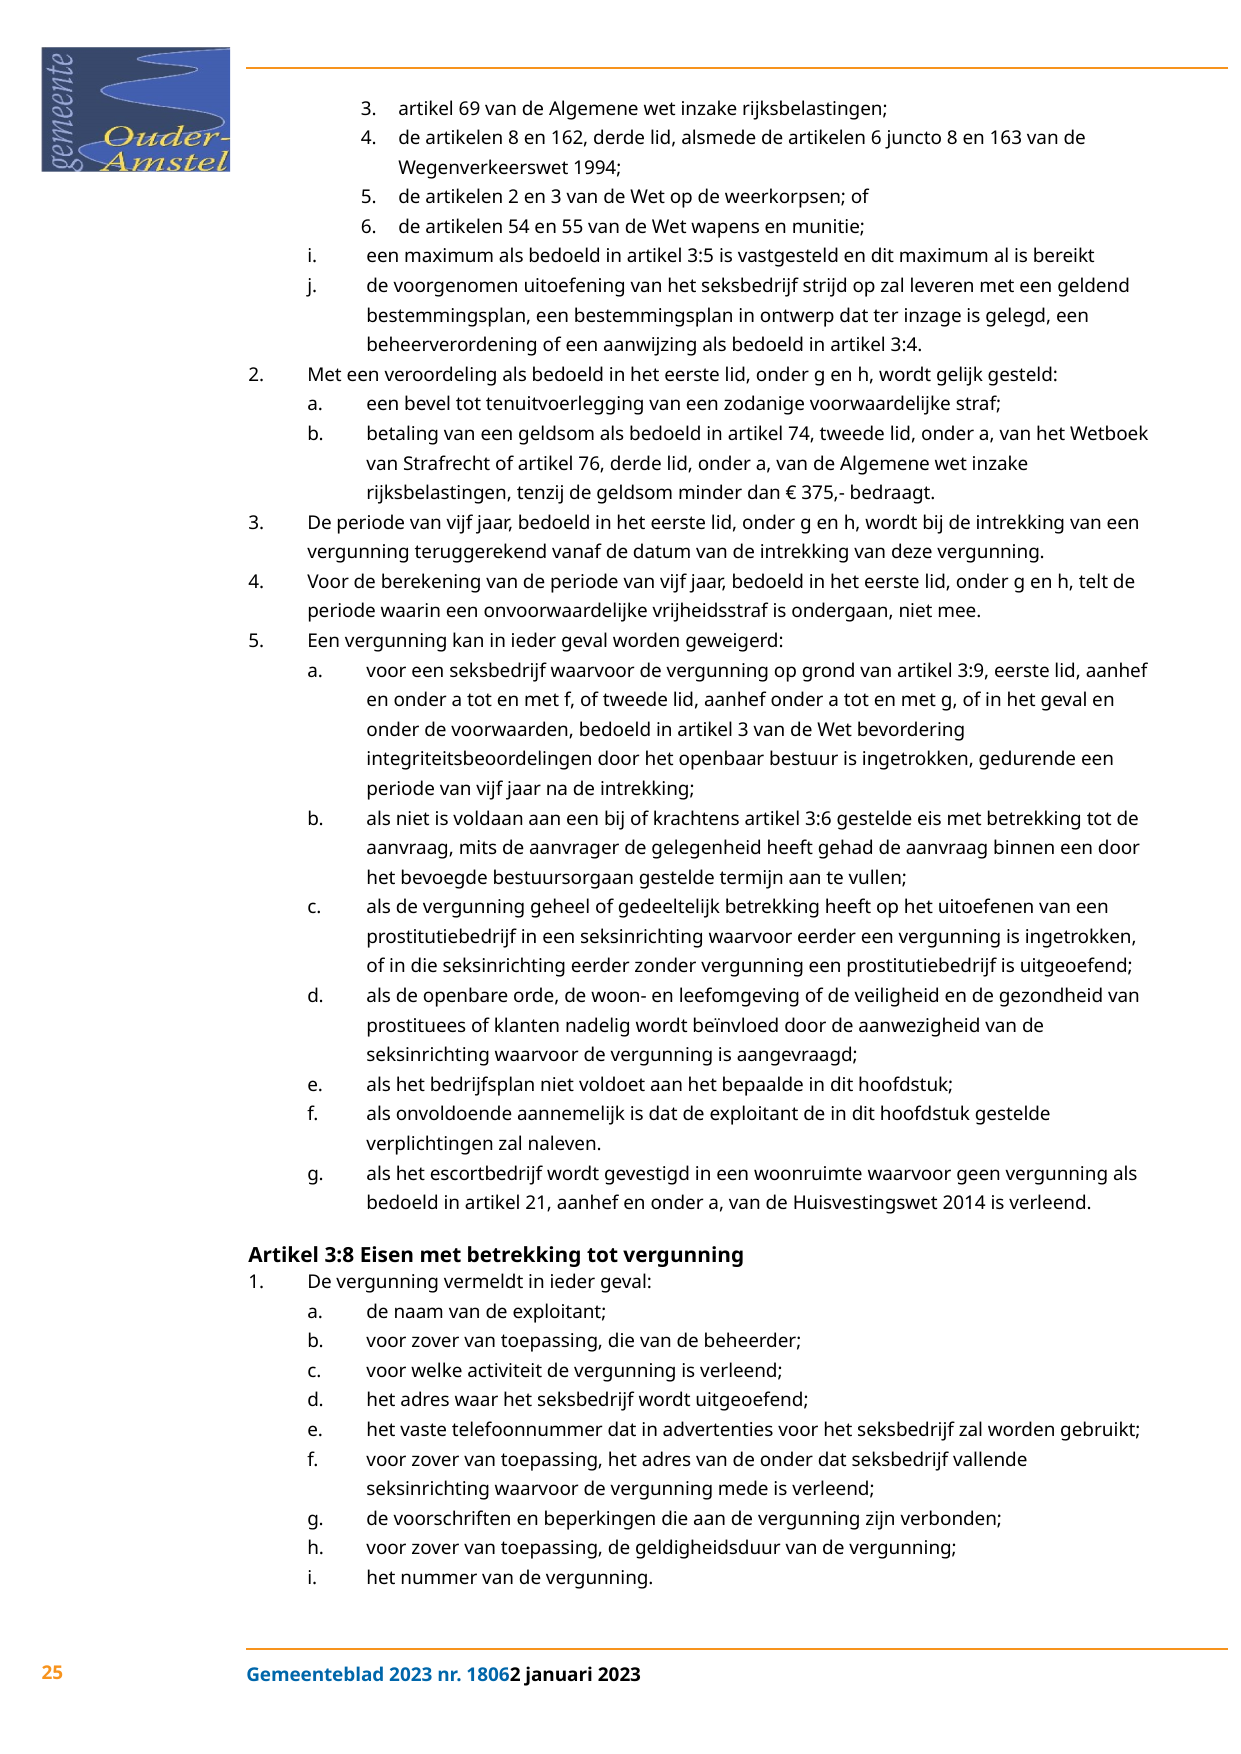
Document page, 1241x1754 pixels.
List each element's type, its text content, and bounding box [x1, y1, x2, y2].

list de voorschriften en beperkingen die aan de vergunning zijn verbonden; [307, 1505, 1152, 1531]
list als het bedrijfsplan niet voldoet aan het bepaalde in dit hoofdstuk; [307, 1071, 1152, 1097]
list voor zover van toepassing, de geldigheidsduur van de vergunning; [307, 1534, 1152, 1560]
list de naam van de exploitant; [307, 1298, 1152, 1323]
list Een vergunning kan in ieder geval worden geweigerd: [248, 627, 1152, 653]
list betaling van een geldsom als bedoeld in artikel 74, tweede lid, onder a, van het Wetboek van Strafrecht of artikel 76, derde lid, onder a, van de Algemene wet inzake rijksbelastingen, tenzij de geldsom minder dan € 375,- bedraagt. [307, 420, 1152, 505]
list Met een veroordeling als bedoeld in het eerste lid, onder g en h, wordt gelijk gesteld: [248, 361, 1152, 387]
list de artikelen 2 en 3 van de Wet op de weerkorpsen; of [361, 183, 1152, 209]
list De vergunning vermeldt in ieder geval: [248, 1268, 1152, 1294]
list het vaste telefoonnummer dat in advertenties voor het seksbedrijf zal worden gebruikt; [307, 1416, 1152, 1442]
list als onvoldoende aannemelijk is dat de exploitant de in dit hoofdstuk gestelde verplichtingen zal naleven. [307, 1101, 1152, 1156]
list de artikelen 8 en 162, derde lid, alsmede de artikelen 6 juncto 8 en 163 van de Wegenverkeerswet 1994; [361, 124, 1152, 180]
text Artikel 3:8 Eisen met betrekking tot vergunning [248, 1240, 1152, 1268]
list Voor de berekening van de periode van vijf jaar, bedoeld in het eerste lid, onder g en h, telt de periode waarin een onvoorwaardelijke vrijheidsstraf is ondergaan, niet mee. [248, 568, 1152, 623]
list voor zover van toepassing, het adres van de onder dat seksbedrijf vallende seksinrichting waarvoor de vergunning mede is verleend; [307, 1446, 1152, 1501]
list als de openbare orde, de woon- en leefomgeving of de veiligheid en de gezondheid van prostituees of klanten nadelig wordt beïnvloed door de aanwezigheid van de seksinrichting waarvoor de vergunning is aangevraagd; [307, 982, 1152, 1067]
list het adres waar het seksbedrijf wordt uitgeoefend; [307, 1387, 1152, 1412]
list een bevel tot tenuitvoerlegging van een zodanige voorwaardelijke straf; [307, 391, 1152, 416]
list als niet is voldaan aan een bij of krachtens artikel 3:6 gestelde eis met betrekking tot de aanvraag, mits de aanvrager de gelegenheid heeft gehad de aanvraag binnen een door het bevoegde bestuursorgaan gestelde termijn aan te vullen; [307, 805, 1152, 890]
list het nummer van de vergunning. [307, 1564, 1152, 1590]
list voor zover van toepassing, die van de beheerder; [307, 1327, 1152, 1353]
picture [41, 47, 231, 172]
list als de vergunning geheel of gedeeltelijk betrekking heeft op het uitoefenen van een prostitutiebedrijf in een seksinrichting waarvoor eerder een vergunning is ingetrokken, of in die seksinrichting eerder zonder vergunning een prostitutiebedrijf is uitgeoefend; [307, 893, 1152, 978]
list een maximum als bedoeld in artikel 3:5 is vastgesteld en dit maximum al is bereikt [307, 243, 1152, 268]
list de artikelen 54 en 55 van de Wet wapens en munitie; [361, 213, 1152, 239]
list artikel 69 van de Algemene wet inzake rijksbelastingen; [361, 95, 1152, 121]
list als het escortbedrijf wordt gevestigd in een woonruimte waarvoor geen vergunning als bedoeld in artikel 21, aanhef en onder a, van de Huisvestingswet 2014 is verleend. [307, 1160, 1152, 1215]
list voor welke activiteit de vergunning is verleend; [307, 1357, 1152, 1383]
list de voorgenomen uitoefening van het seksbedrijf strijd op zal leveren met een geldend bestemmingsplan, een bestemmingsplan in ontwerp dat ter inzage is gelegd, een beheerverordening of een aanwijzing als bedoeld in artikel 3:4. [307, 272, 1152, 357]
list voor een seksbedrijf waarvoor de vergunning op grond van artikel 3:9, eerste lid, aanhef en onder a tot en met f, of tweede lid, aanhef onder a tot en met g, of in het geval en onder de voorwaarden, bedoeld in artikel 3 van de Wet bevordering integriteitsbeoordelingen door het openbaar bestuur is ingetrokken, gedurende een periode van vijf jaar na de intrekking; [307, 657, 1152, 801]
list De periode van vijf jaar, bedoeld in het eerste lid, onder g en h, wordt bij de intrekking van een vergunning teruggerekend vanaf de datum van de intrekking van deze vergunning. [248, 509, 1152, 564]
